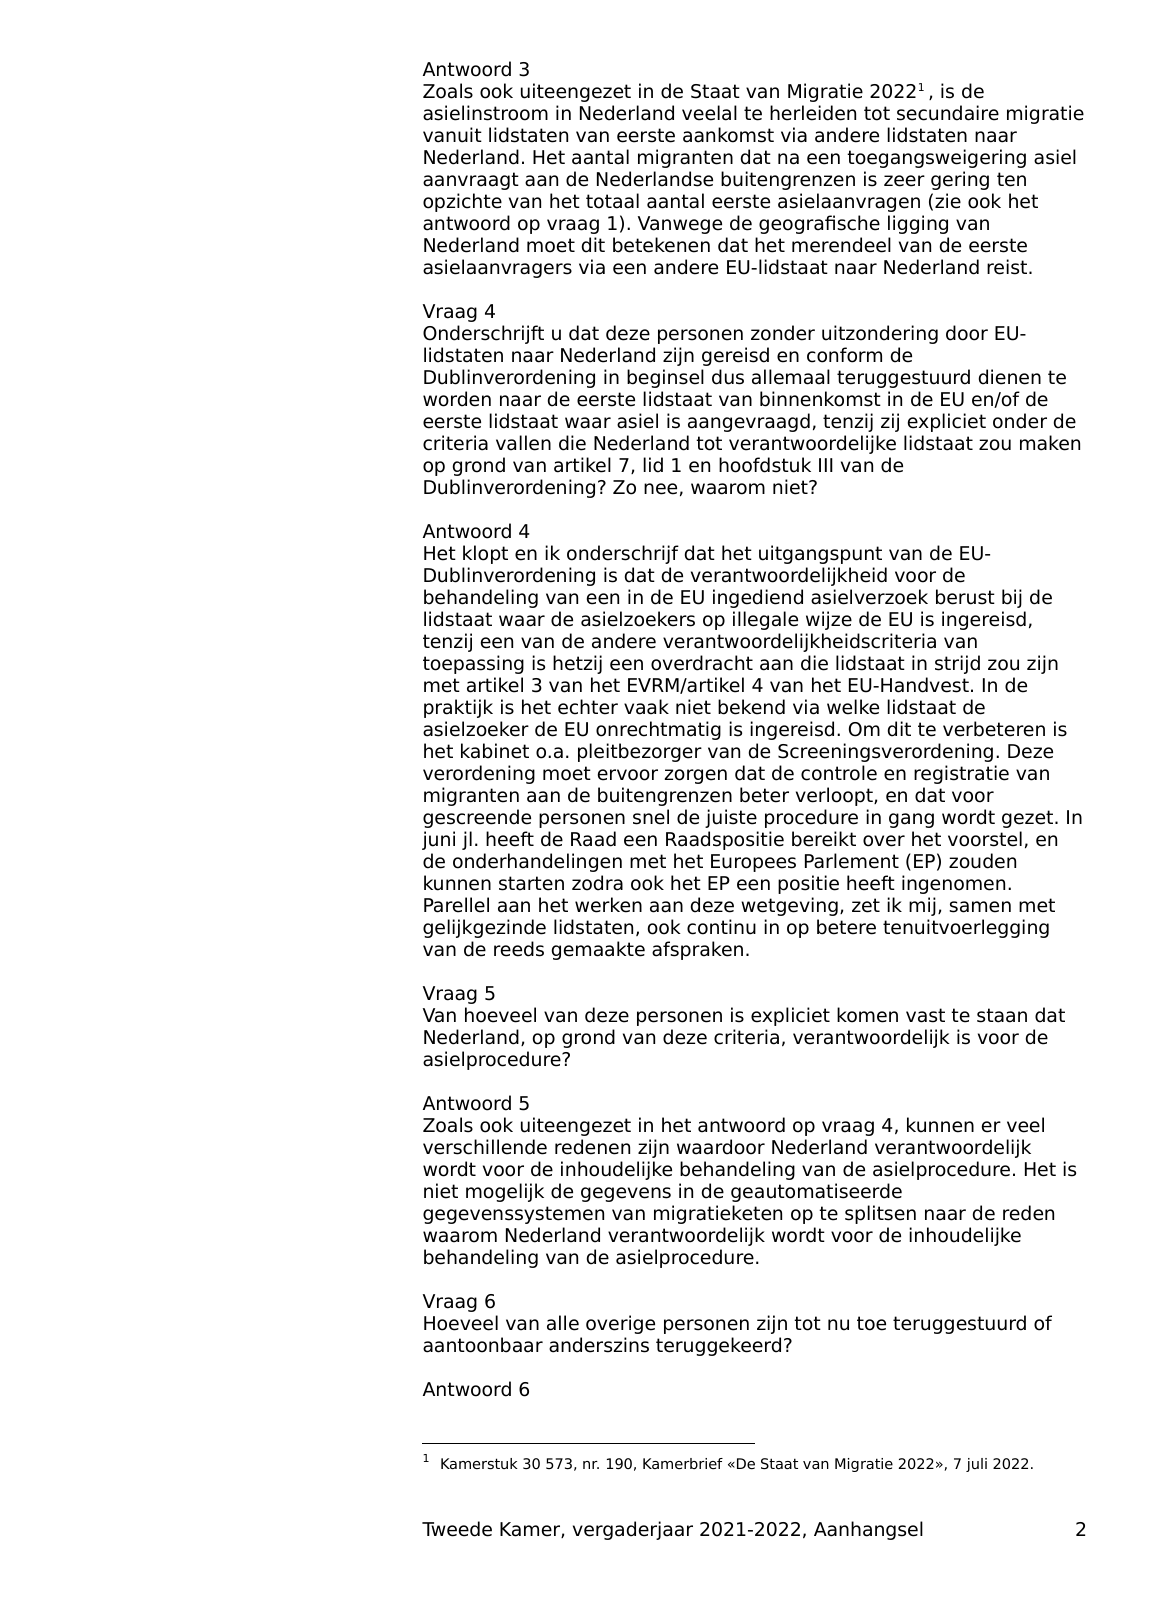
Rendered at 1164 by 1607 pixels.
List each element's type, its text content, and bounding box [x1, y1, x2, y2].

text Zoals ook uiteengezet in het antwoord op vraag 4, kunnen er veel verschillende redenen zijn waardoor Nederland verantwoordelijk wordt voor de inhoudelijke behandeling van de asielprocedure. Het is niet mogelijk de gegevens in de geautomatiseerde gegevenssystemen van migratieketen op te splitsen naar de reden waarom Nederland verantwoordelijk wordt voor de inhoudelijke behandeling van de asielprocedure. [422, 1115, 1087, 1269]
text Vraag 6 [422, 1291, 1087, 1313]
text Van hoeveel van deze personen is expliciet komen vast te staan dat Nederland, op grond van deze criteria, verantwoordelijk is voor de asielprocedure? [422, 1005, 1087, 1071]
text Antwoord 3 [422, 59, 1087, 81]
text Antwoord 4 [422, 521, 1087, 543]
text Hoeveel van alle overige personen zijn tot nu toe teruggestuurd of aantoonbaar anderszins teruggekeerd? [422, 1313, 1087, 1357]
text Kamerstuk 30 573, nr. 190, Kamerbrief «De Staat van Migratie 2022», 7 juli 2022. [422, 1452, 1087, 1474]
text Zoals ook uiteengezet in de Staat van Migratie 2022, is de asielinstroom in Nederland veelal te herleiden tot secundaire migratie vanuit lidstaten van eerste aankomst via andere lidstaten naar Nederland. Het aantal migranten dat na een toegangsweigering asiel aanvraagt aan de Nederlandse buitengrenzen is zeer gering ten opzichte van het totaal aantal eerste asielaanvragen (zie ook het antwoord op vraag 1). Vanwege de geografische ligging van Nederland moet dit betekenen dat het merendeel van de eerste asielaanvragers via een andere EU-lidstaat naar Nederland reist. [422, 81, 1087, 279]
text Vraag 5 [422, 983, 1087, 1005]
text Vraag 4 [422, 301, 1087, 323]
text Antwoord 6 [422, 1379, 1087, 1401]
text Het klopt en ik onderschrijf dat het uitgangspunt van de EU-Dublinverordening is dat de verantwoordelijkheid voor de behandeling van een in de EU ingediend asielverzoek berust bij de lidstaat waar de asielzoekers op illegale wijze de EU is ingereisd, tenzij een van de andere verantwoordelijkheidscriteria van toepassing is hetzij een overdracht aan die lidstaat in strijd zou zijn met artikel 3 van het EVRM/artikel 4 van het EU-Handvest. In de praktijk is het echter vaak niet bekend via welke lidstaat de asielzoeker de EU onrechtmatig is ingereisd. Om dit te verbeteren is het kabinet o.a. pleitbezorger van de Screeningsverordening. Deze verordening moet ervoor zorgen dat de controle en registratie van migranten aan de buitengrenzen beter verloopt, en dat voor gescreende personen snel de juiste procedure in gang wordt gezet. In juni jl. heeft de Raad een Raadspositie bereikt over het voorstel, en de onderhandelingen met het Europees Parlement (EP) zouden kunnen starten zodra ook het EP een positie heeft ingenomen. Parellel aan het werken aan deze wetgeving, zet ik mij, samen met gelijkgezinde lidstaten, ook continu in op betere tenuitvoerlegging van de reeds gemaakte afspraken. [422, 543, 1087, 961]
text Onderschrijft u dat deze personen zonder uitzondering door EU-lidstaten naar Nederland zijn gereisd en conform de Dublinverordening in beginsel dus allemaal teruggestuurd dienen te worden naar de eerste lidstaat van binnenkomst in de EU en/of de eerste lidstaat waar asiel is aangevraagd, tenzij zij expliciet onder de criteria vallen die Nederland tot verantwoordelijke lidstaat zou maken op grond van artikel 7, lid 1 en hoofdstuk III van de Dublinverordening? Zo nee, waarom niet? [422, 323, 1087, 499]
text Antwoord 5 [422, 1093, 1087, 1115]
